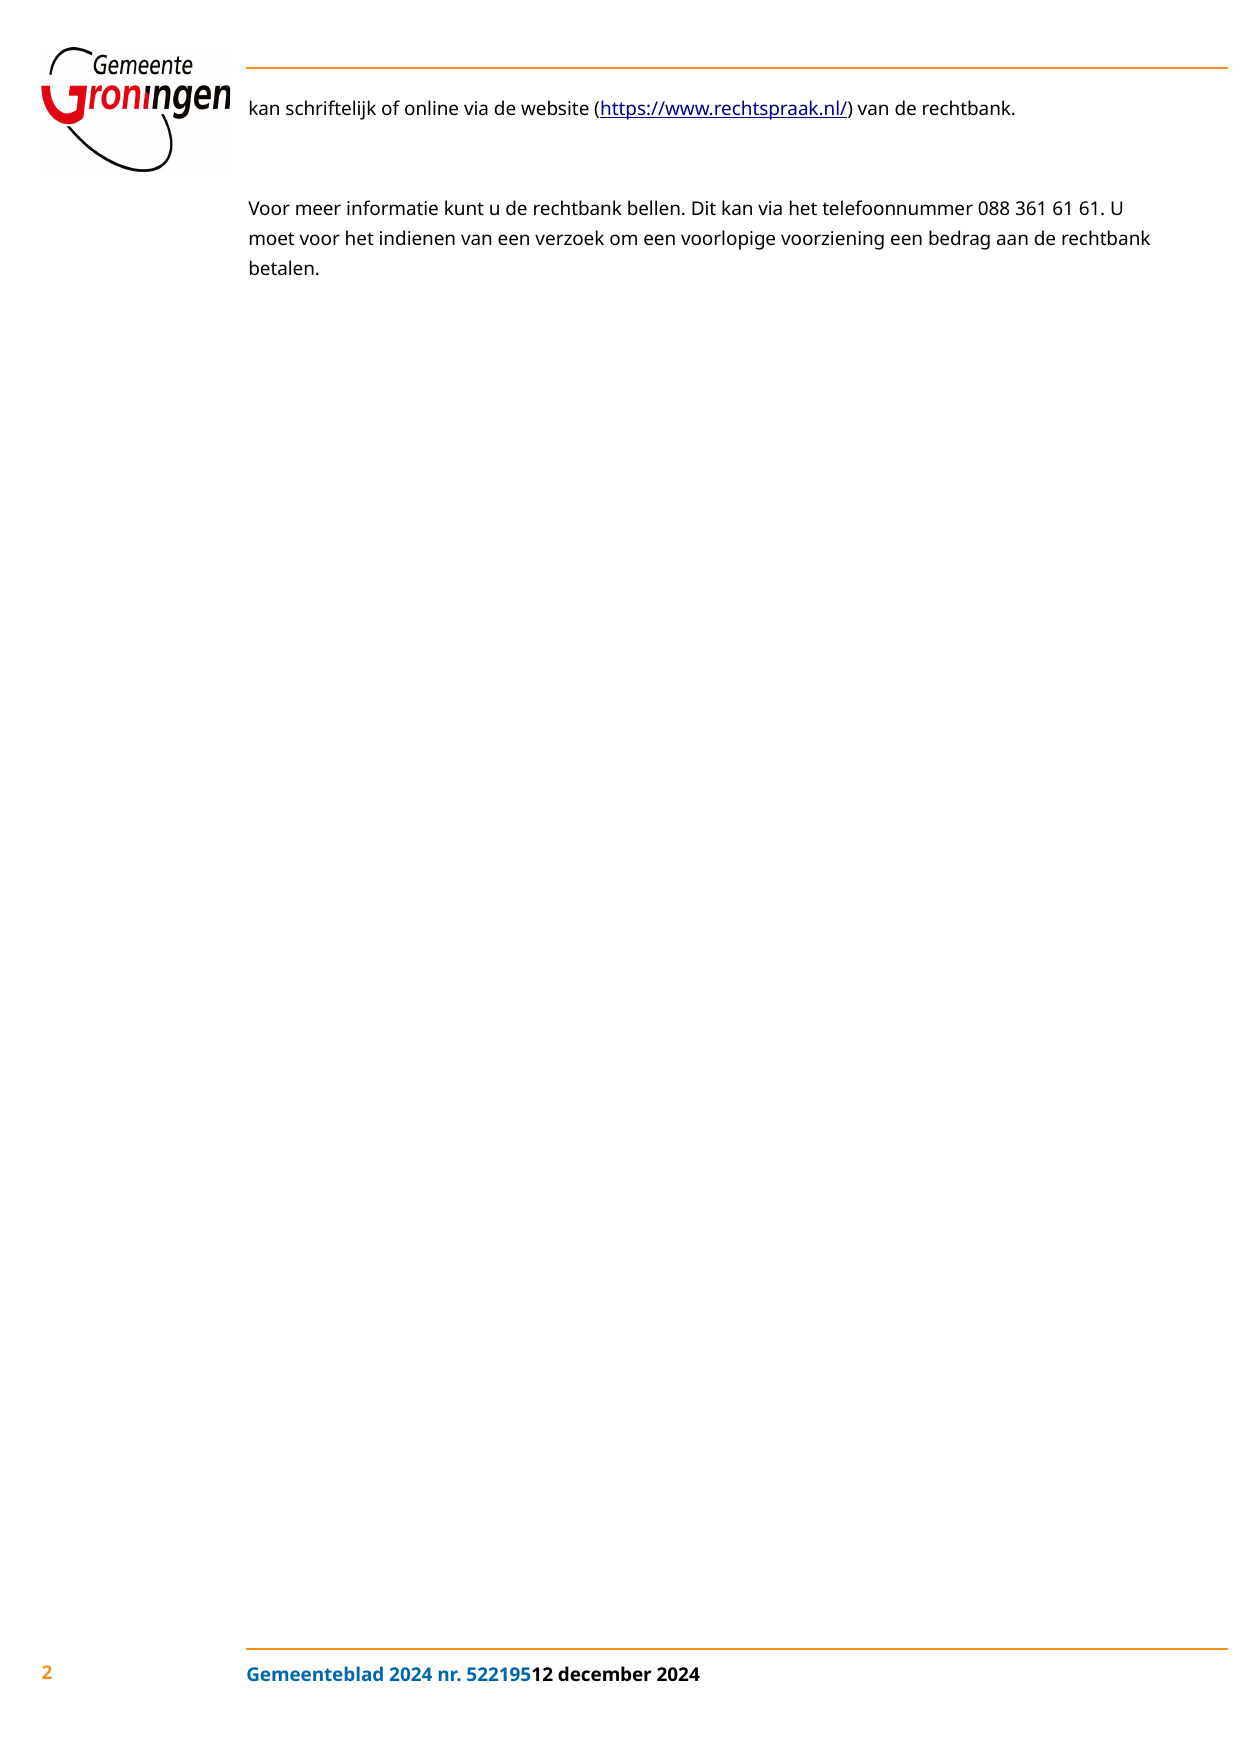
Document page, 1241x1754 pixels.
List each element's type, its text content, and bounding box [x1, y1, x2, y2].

picture [41, 47, 231, 172]
text Voor meer informatie kunt u de rechtbank bellen. Dit kan via het telefoonnummer 088 361 61 61. U moet voor het indienen van een verzoek om een voorlopige voorziening een bedrag aan de rechtbank betalen. [248, 196, 1152, 281]
text kan schriftelijk of online via de website (https://www.rechtspraak.nl/) van de rechtbank. [248, 95, 1152, 121]
